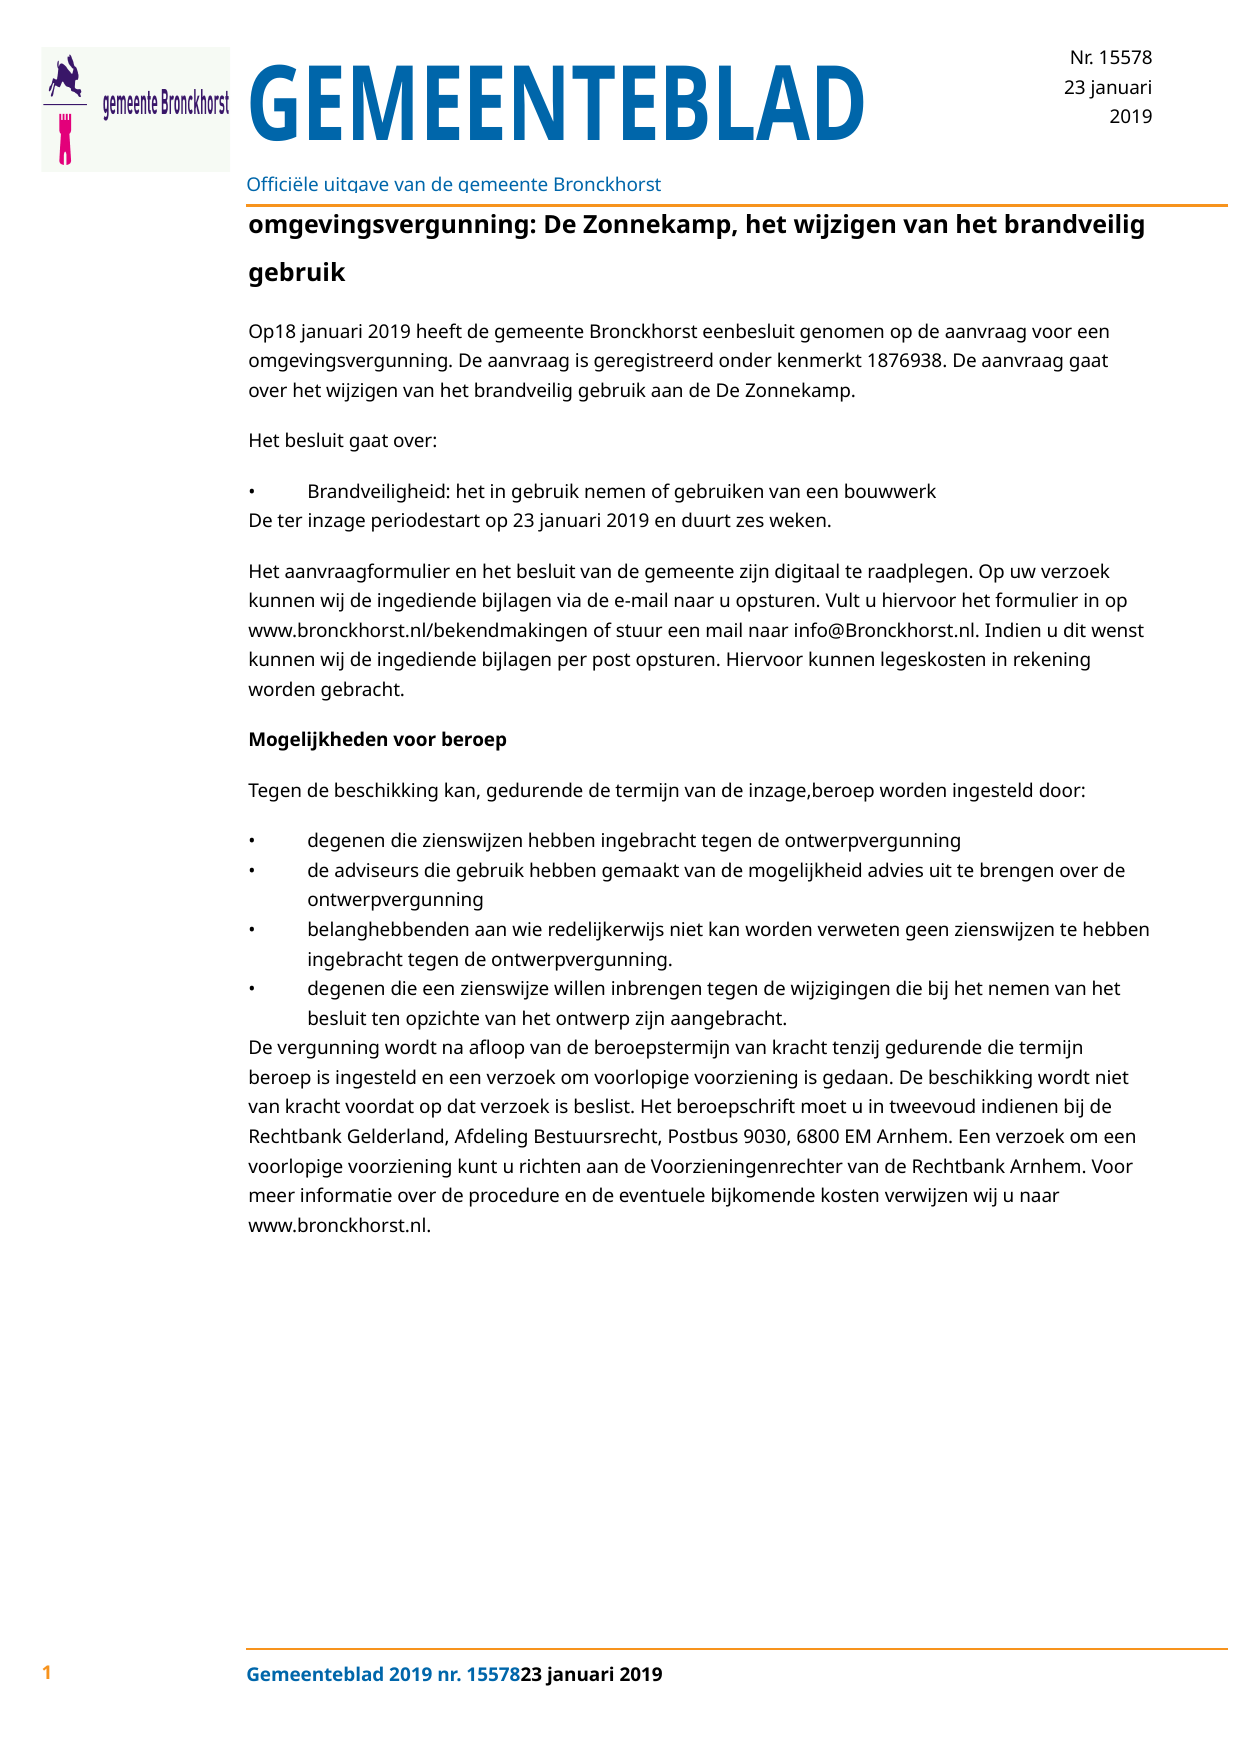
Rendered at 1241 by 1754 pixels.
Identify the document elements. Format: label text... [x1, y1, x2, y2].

text Het besluit gaat over: [248, 427, 1152, 453]
list degenen die zienswijzen hebben ingebracht tegen de ontwerpvergunning [248, 827, 1152, 853]
list Brandveiligheid: het in gebruik nemen of gebruiken van een bouwwerk [248, 478, 1152, 504]
text omgevingsvergunning: De Zonnekamp, het wijzigen van het brandveilig gebruik [248, 207, 1152, 288]
text Op18 januari 2019 heeft de gemeente Bronckhorst eenbesluit genomen op de aanvraag voor een omgevingsvergunning. De aanvraag is geregistreerd onder kenmerkt 1876938. De aanvraag gaat over het wijzigen van het brandveilig gebruik aan de De Zonnekamp. [248, 318, 1152, 403]
text De ter inzage periodestart op 23 januari 2019 en duurt zes weken. [248, 507, 1152, 533]
picture [41, 47, 231, 172]
text De vergunning wordt na afloop van de beroepstermijn van kracht tenzij gedurende die termijn beroep is ingesteld en een verzoek om voorlopige voorziening is gedaan. De beschikking wordt niet van kracht voordat op dat verzoek is beslist. Het beroepschrift moet u in tweevoud indienen bij de Rechtbank Gelderland, Afdeling Bestuursrecht, Postbus 9030, 6800 EM Arnhem. Een verzoek om een voorlopige voorziening kunt u richten aan de Voorzieningenrechter van de Rechtbank Arnhem. Voor meer informatie over de procedure en de eventuele bijkomende kosten verwijzen wij u naar www.bronckhorst.nl. [248, 1034, 1152, 1238]
list degenen die een zienswijze willen inbrengen tegen de wijzigingen die bij het nemen van het besluit ten opzichte van het ontwerp zijn aangebracht. [248, 975, 1152, 1031]
list de adviseurs die gebruik hebben gemaakt van de mogelijkheid advies uit te brengen over de ontwerpvergunning [248, 857, 1152, 912]
text Tegen de beschikking kan, gedurende de termijn van de inzage,beroep worden ingesteld door: [248, 777, 1152, 803]
text Mogelijkheden voor beroep [248, 727, 1152, 752]
text Het aanvraagformulier en het besluit van de gemeente zijn digitaal te raadplegen. Op uw verzoek kunnen wij de ingediende bijlagen via de e-mail naar u opsturen. Vult u hiervoor het formulier in op www.bronckhorst.nl/bekendmakingen of stuur een mail naar info@Bronckhorst.nl. Indien u dit wenst kunnen wij de ingediende bijlagen per post opsturen. Hiervoor kunnen legeskosten in rekening worden gebracht. [248, 558, 1152, 702]
list belanghebbenden aan wie redelijkerwijs niet kan worden verweten geen zienswijzen te hebben ingebracht tegen de ontwerpvergunning. [248, 916, 1152, 972]
